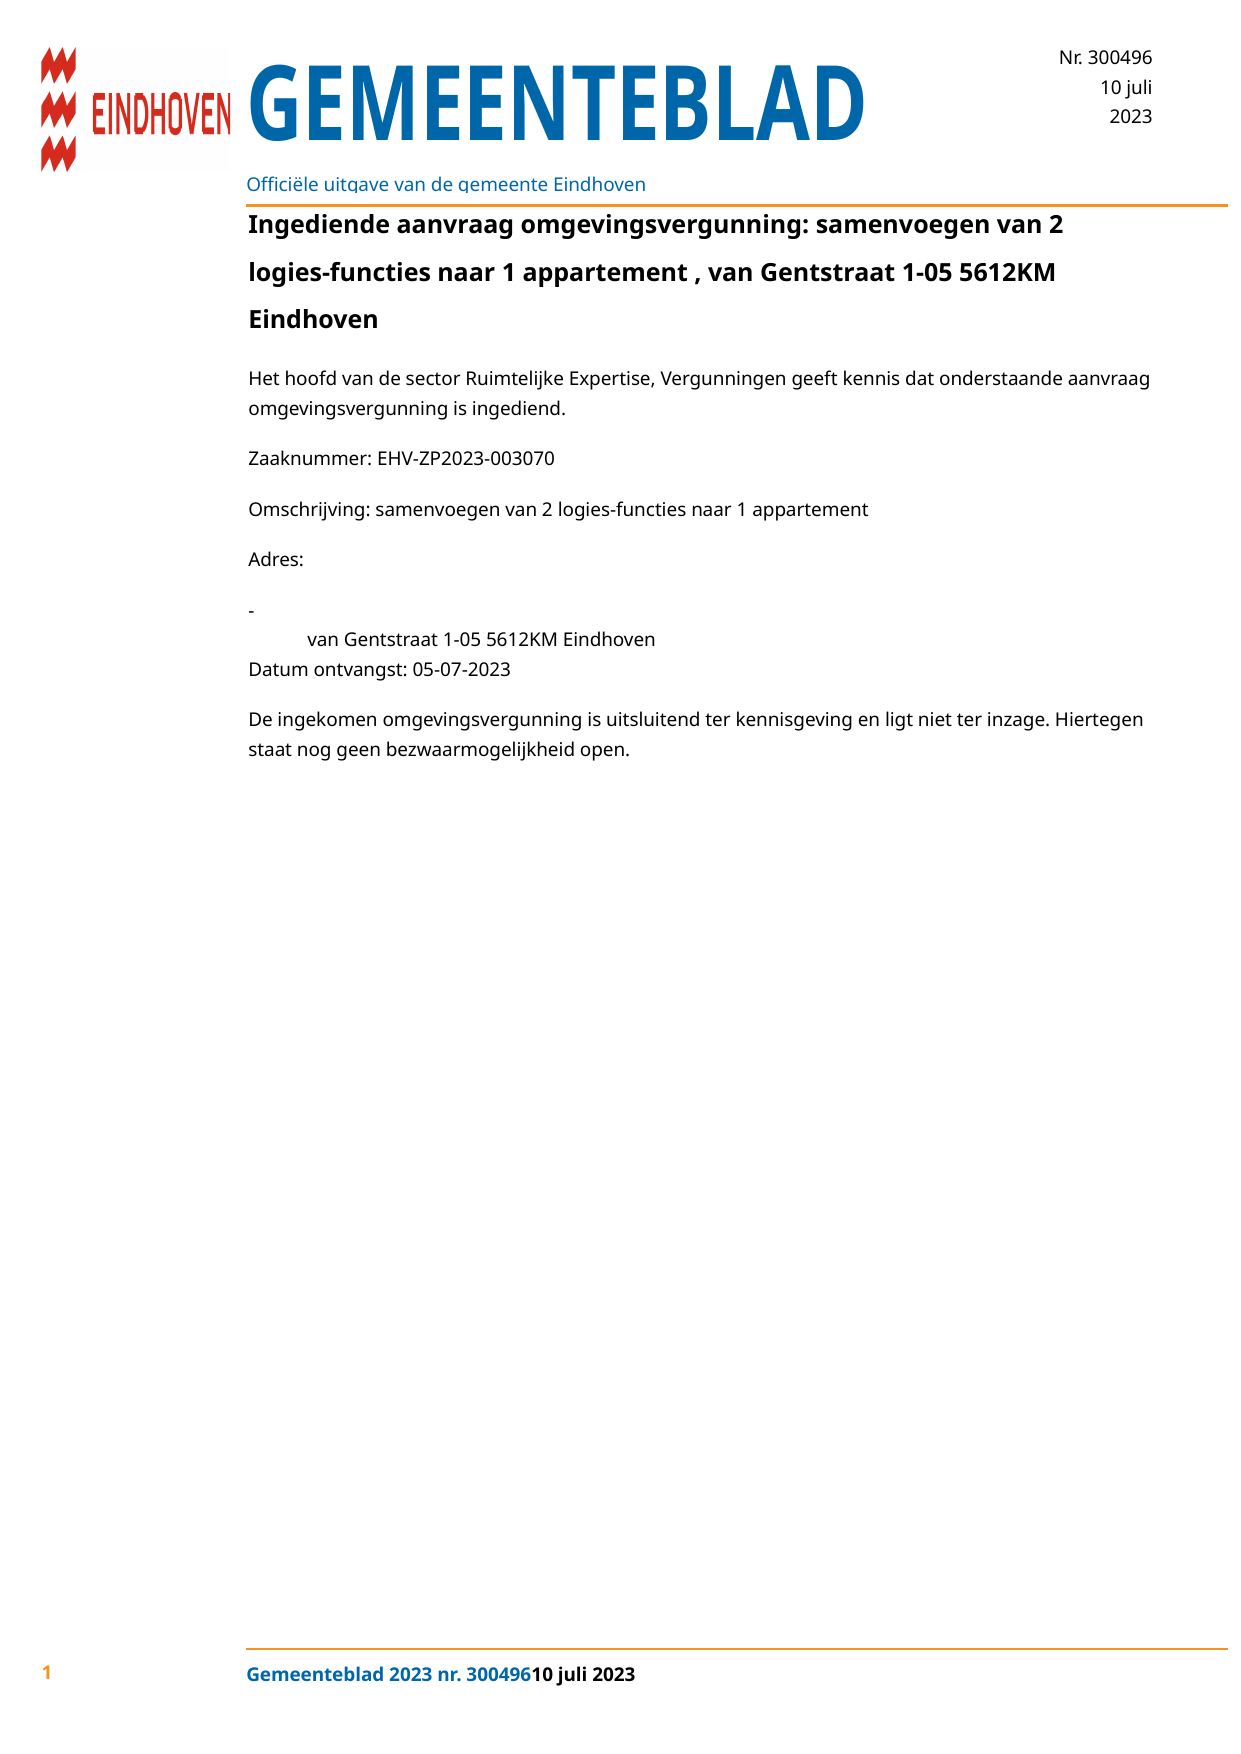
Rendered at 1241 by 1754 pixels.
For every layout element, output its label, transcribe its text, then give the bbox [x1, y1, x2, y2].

text De ingekomen omgevingsvergunning is uitsluitend ter kennisgeving en ligt niet ter inzage. Hiertegen staat nog geen bezwaarmogelijkheid open. [248, 706, 1152, 762]
text Zaaknummer: EHV-ZP2023-003070 [248, 446, 1152, 471]
picture [41, 47, 231, 172]
text Adres: [248, 546, 1152, 572]
text Datum ontvangst: 05-07-2023 [248, 656, 1152, 682]
text Omschrijving: samenvoegen van 2 logies-functies naar 1 appartement [248, 496, 1152, 522]
list van Gentstraat 1-05 5612KM Eindhoven [248, 626, 1152, 652]
text Ingediende aanvraag omgevingsvergunning: samenvoegen van 2 logies-functies naar 1 appartement , van Gentstraat 1-05 5612KM Eindhoven [248, 207, 1152, 336]
text Het hoofd van de sector Ruimtelijke Expertise, Vergunningen geeft kennis dat onderstaande aanvraag omgevingsvergunning is ingediend. [248, 366, 1152, 421]
